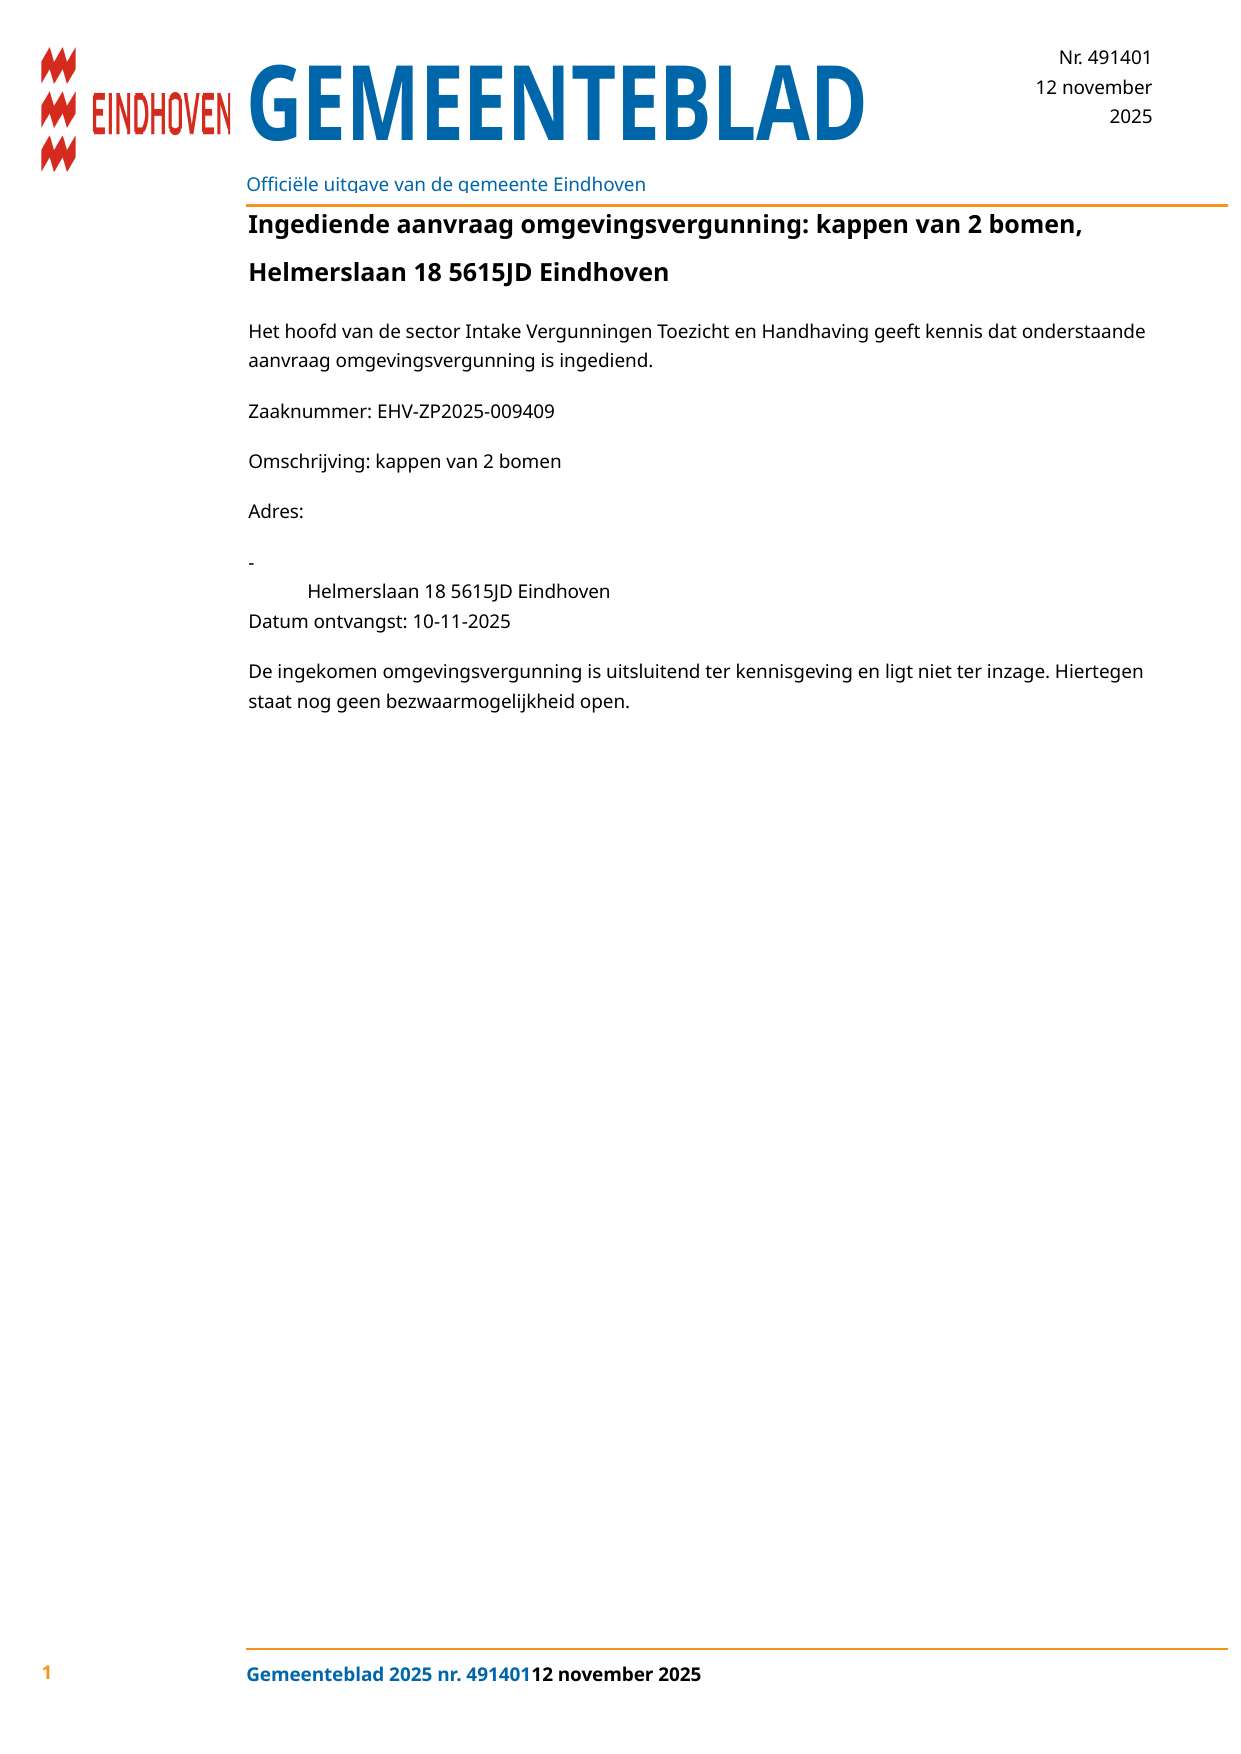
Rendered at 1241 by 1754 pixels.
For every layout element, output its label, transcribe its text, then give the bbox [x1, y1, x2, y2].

text De ingekomen omgevingsvergunning is uitsluitend ter kennisgeving en ligt niet ter inzage. Hiertegen staat nog geen bezwaarmogelijkheid open. [248, 659, 1152, 714]
text Zaaknummer: EHV-ZP2025-009409 [248, 398, 1152, 424]
list Helmerslaan 18 5615JD Eindhoven [248, 579, 1152, 604]
text Het hoofd van de sector Intake Vergunningen Toezicht en Handhaving geeft kennis dat onderstaande aanvraag omgevingsvergunning is ingediend. [248, 318, 1152, 373]
text Adres: [248, 499, 1152, 524]
text Datum ontvangst: 10-11-2025 [248, 608, 1152, 634]
text Omschrijving: kappen van 2 bomen [248, 448, 1152, 474]
text Ingediende aanvraag omgevingsvergunning: kappen van 2 bomen, Helmerslaan 18 5615JD Eindhoven [248, 207, 1152, 288]
picture [41, 47, 231, 172]
